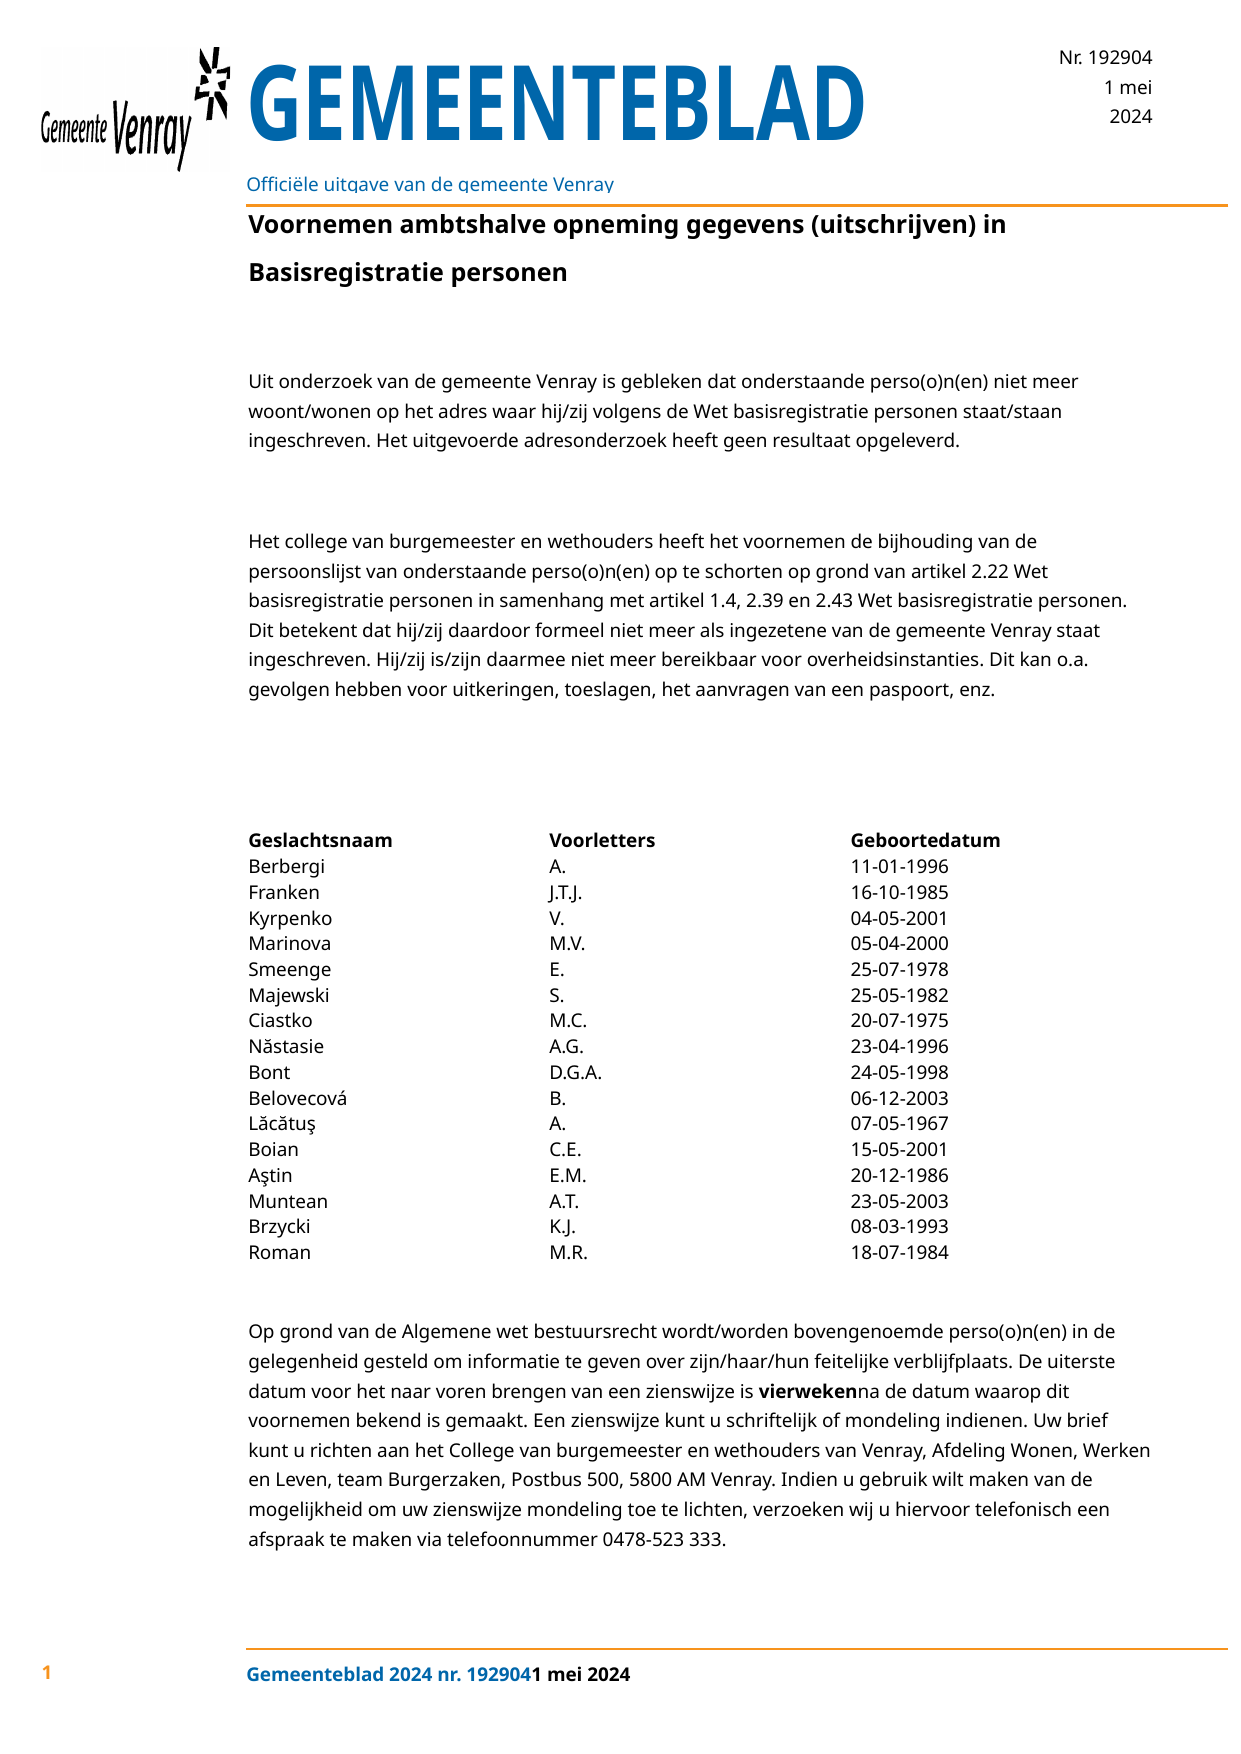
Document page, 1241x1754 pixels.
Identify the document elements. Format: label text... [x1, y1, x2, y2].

text Uit onderzoek van de gemeente Venray is gebleken dat onderstaande perso(o)n(en) niet meer woont/wonen op het adres waar hij/zij volgens de Wet basisregistratie personen staat/staan ingeschreven. Het uitgevoerde adresonderzoek heeft geen resultaat opgeleverd. [248, 368, 1152, 453]
table_cell Kyrpenko [248, 905, 549, 931]
table_cell B. [549, 1085, 850, 1111]
table_cell M.C. [549, 1008, 850, 1033]
table_cell Lăcătuş [248, 1111, 549, 1136]
table_cell Ciastko [248, 1008, 549, 1033]
table_cell Brzycki [248, 1214, 549, 1239]
table_cell M.R. [549, 1239, 850, 1265]
table_cell Boian [248, 1136, 549, 1162]
table_cell D.G.A. [549, 1059, 850, 1085]
table_cell Belovecová [248, 1085, 549, 1111]
table_cell V. [549, 905, 850, 931]
table_cell 23-04-1996 [850, 1034, 1152, 1059]
text Op grond van de Algemene wet bestuursrecht wordt/worden bovengenoemde perso(o)n(en) in de gelegenheid gesteld om informatie te geven over zijn/haar/hun feitelijke verblijfplaats. De uiterste datum voor het naar voren brengen van een zienswijze is vierwekenna de datum waarop dit voornemen bekend is gemaakt. Een zienswijze kunt u schriftelijk of mondeling indienen. Uw brief kunt u richten aan het College van burgemeester en wethouders van Venray, Afdeling Wonen, Werken en Leven, team Burgerzaken, Postbus 500, 5800 AM Venray. Indien u gebruik wilt maken van de mogelijkheid om uw zienswijze mondeling toe te lichten, verzoeken wij u hiervoor telefonisch een afspraak te maken via telefoonnummer 0478-523 333. [248, 1319, 1152, 1551]
table_header Geslachtsnaam [248, 828, 549, 853]
table_cell 08-03-1993 [850, 1214, 1152, 1239]
table_cell S. [549, 982, 850, 1008]
text Het college van burgemeester en wethouders heeft het voornemen de bijhouding van de persoonslijst van onderstaande perso(o)n(en) op te schorten op grond van artikel 2.22 Wet basisregistratie personen in samenhang met artikel 1.4, 2.39 en 2.43 Wet basisregistratie personen. Dit betekent dat hij/zij daardoor formeel niet meer als ingezetene van de gemeente Venray staat ingeschreven. Hij/zij is/zijn daarmee niet meer bereikbaar voor overheidsinstanties. Dit kan o.a. gevolgen hebben voor uitkeringen, toeslagen, het aanvragen van een paspoort, enz. [248, 528, 1152, 702]
table_cell Smeenge [248, 956, 549, 982]
table_cell A. [549, 1111, 850, 1136]
table_cell Franken [248, 879, 549, 905]
table_cell Bont [248, 1059, 549, 1085]
table_cell E. [549, 956, 850, 982]
table_cell 25-07-1978 [850, 956, 1152, 982]
table_cell Majewski [248, 982, 549, 1008]
table_cell Muntean [248, 1188, 549, 1213]
table_cell 11-01-1996 [850, 853, 1152, 879]
table_cell M.V. [549, 931, 850, 956]
table_cell 06-12-2003 [850, 1085, 1152, 1111]
text Voornemen ambtshalve opneming gegevens (uitschrijven) in Basisregistratie personen [248, 207, 1152, 288]
table_cell 23-05-2003 [850, 1188, 1152, 1213]
table_cell C.E. [549, 1136, 850, 1162]
table_cell 20-12-1986 [850, 1162, 1152, 1188]
table_cell Aştin [248, 1162, 549, 1188]
table_cell Năstasie [248, 1034, 549, 1059]
table_cell K.J. [549, 1214, 850, 1239]
table_cell A.G. [549, 1034, 850, 1059]
table_cell 15-05-2001 [850, 1136, 1152, 1162]
table_cell Marinova [248, 931, 549, 956]
table_cell J.T.J. [549, 879, 850, 905]
table_header Voorletters [549, 828, 850, 853]
table_cell 18-07-1984 [850, 1239, 1152, 1265]
table_header Geboortedatum [850, 828, 1152, 853]
table_cell A. [549, 853, 850, 879]
table_cell 25-05-1982 [850, 982, 1152, 1008]
table_cell E.M. [549, 1162, 850, 1188]
table_cell A.T. [549, 1188, 850, 1213]
table_cell 04-05-2001 [850, 905, 1152, 931]
table_cell 24-05-1998 [850, 1059, 1152, 1085]
table_cell 16-10-1985 [850, 879, 1152, 905]
table_cell 07-05-1967 [850, 1111, 1152, 1136]
table_cell 05-04-2000 [850, 931, 1152, 956]
table_cell Berbergi [248, 853, 549, 879]
picture [41, 47, 231, 172]
table_cell 20-07-1975 [850, 1008, 1152, 1033]
table_cell Roman [248, 1239, 549, 1265]
